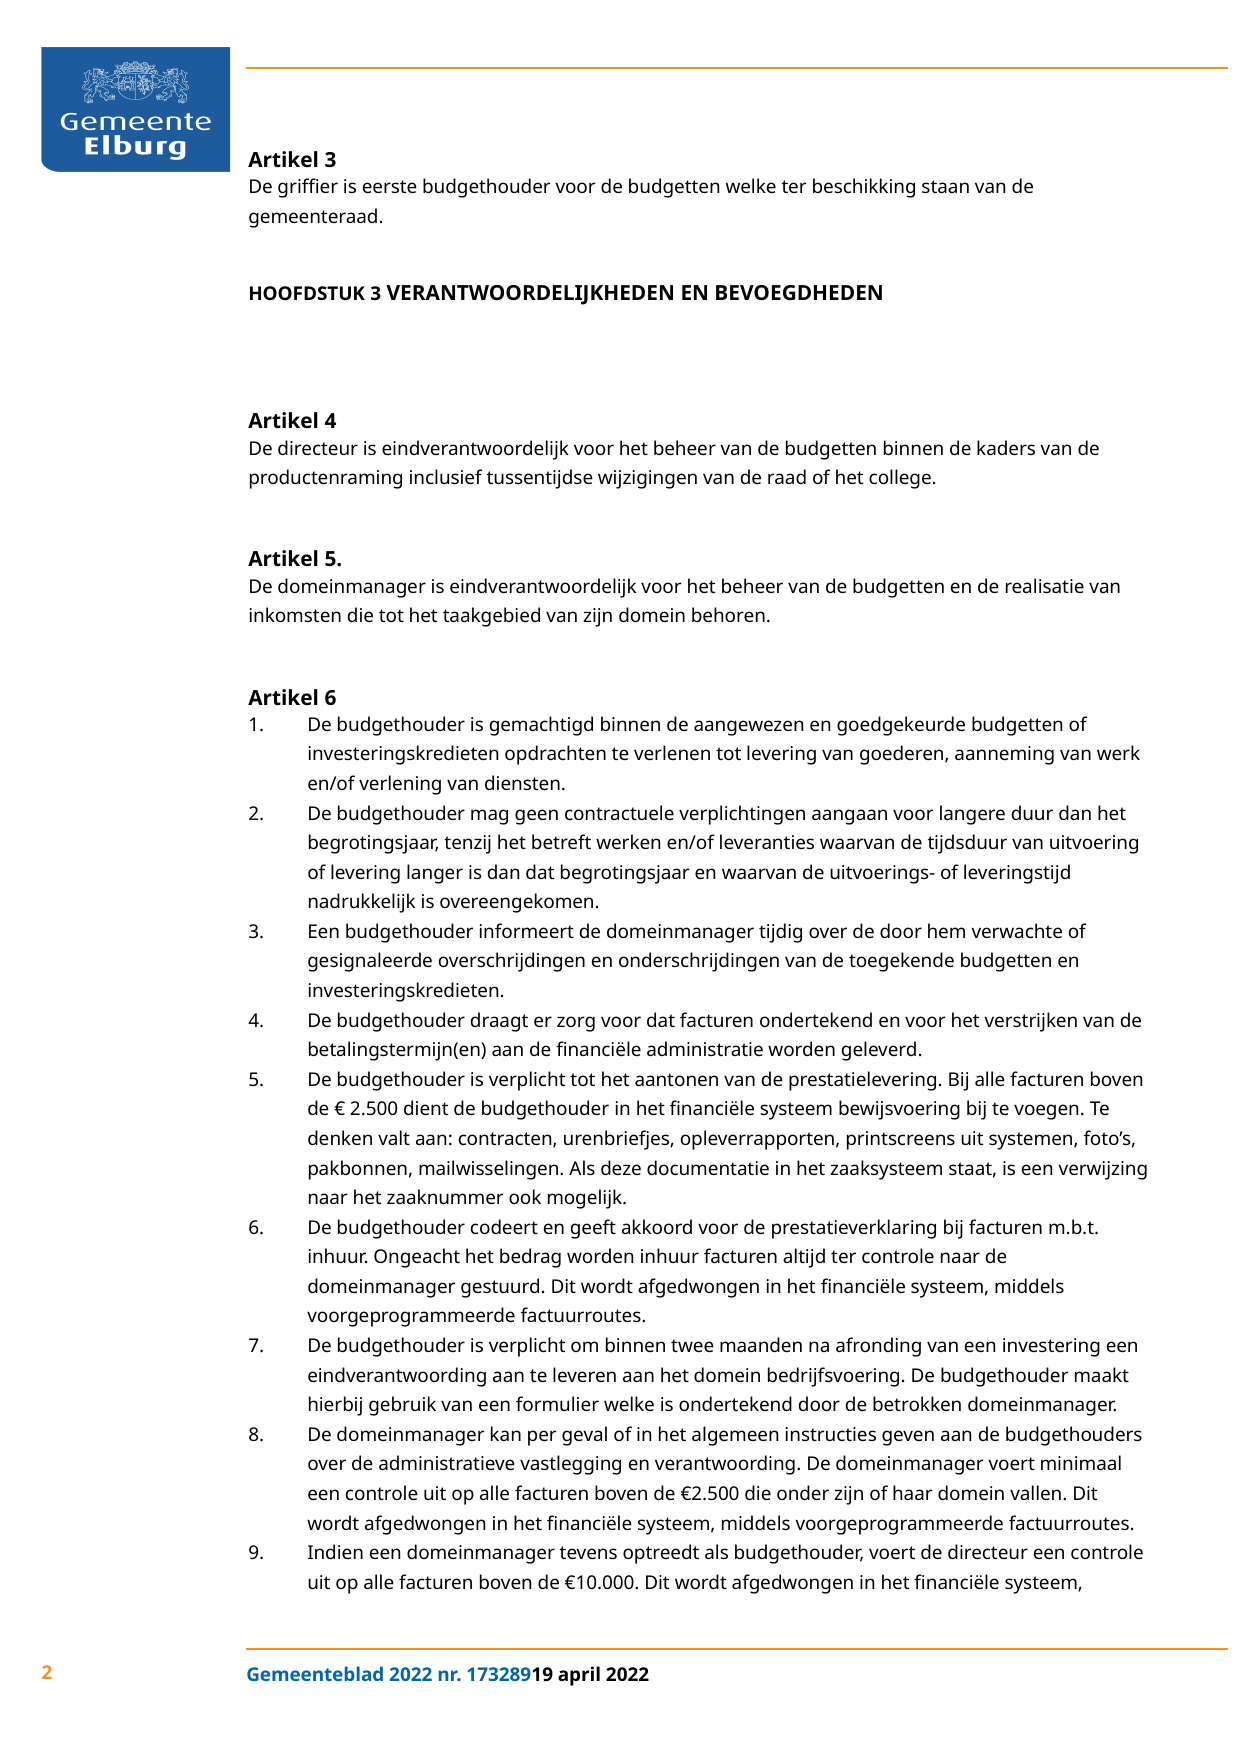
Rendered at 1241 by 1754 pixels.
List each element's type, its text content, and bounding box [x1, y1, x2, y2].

list Indien een domeinmanager tevens optreedt als budgethouder, voert de directeur een controle uit op alle facturen boven de €10.000. Dit wordt afgedwongen in het financiële systeem, [248, 1539, 1152, 1595]
list De domeinmanager kan per geval of in het algemeen instructies geven aan de budgethouders over de administratieve vastlegging en verantwoording. De domeinmanager voert minimaal een controle uit op alle facturen boven de €2.500 die onder zijn of haar domein vallen. Dit wordt afgedwongen in het financiële systeem, middels voorgeprogrammeerde factuurroutes. [248, 1421, 1152, 1536]
picture [41, 47, 231, 172]
text Artikel 3 [248, 145, 1152, 174]
list De budgethouder is verplicht tot het aantonen van de prestatielevering. Bij alle facturen boven de € 2.500 dient de budgethouder in het financiële systeem bewijsvoering bij te voegen. Te denken valt aan: contracten, urenbriefjes, opleverrapporten, printscreens uit systemen, foto’s, pakbonnen, mailwisselingen. Als deze documentatie in het zaaksysteem staat, is een verwijzing naar het zaaknummer ook mogelijk. [248, 1066, 1152, 1210]
list De budgethouder mag geen contractuele verplichtingen aangaan voor langere duur dan het begrotingsjaar, tenzij het betreft werken en/of leveranties waarvan de tijdsduur van uitvoering of levering langer is dan dat begrotingsjaar en waarvan de uitvoerings- of leveringstijd nadrukkelijk is overeengekomen. [248, 800, 1152, 914]
list Een budgethouder informeert de domeinmanager tijdig over de door hem verwachte of gesignaleerde overschrijdingen en onderschrijdingen van de toegekende budgetten en investeringskredieten. [248, 918, 1152, 1003]
text De directeur is eindverantwoordelijk voor het beheer van de budgetten binnen de kaders van de productenraming inclusief tussentijdse wijzigingen van de raad of het college. [248, 435, 1152, 490]
list De budgethouder is gemachtigd binnen de aangewezen en goedgekeurde budgetten of investeringskredieten opdrachten te verlenen tot levering van goederen, aanneming van werk en/of verlening van diensten. [248, 711, 1152, 796]
text De griffier is eerste budgethouder voor de budgetten welke ter beschikking staan van de gemeenteraad. [248, 174, 1152, 229]
text De domeinmanager is eindverantwoordelijk voor het beheer van de budgetten en de realisatie van inkomsten die tot het taakgebied van zijn domein behoren. [248, 573, 1152, 628]
text HOOFDSTUK 3 VERANTWOORDELIJKHEDEN EN BEVOEGDHEDEN [248, 278, 1152, 307]
list De budgethouder is verplicht om binnen twee maanden na afronding van een investering een eindverantwoording aan te leveren aan het domein bedrijfsvoering. De budgethouder maakt hierbij gebruik van een formulier welke is ondertekend door de betrokken domeinmanager. [248, 1332, 1152, 1417]
text Artikel 5. [248, 544, 1152, 573]
text Artikel 4 [248, 407, 1152, 435]
list De budgethouder codeert en geeft akkoord voor de prestatieverklaring bij facturen m.b.t. inhuur. Ongeacht het bedrag worden inhuur facturen altijd ter controle naar de domeinmanager gestuurd. Dit wordt afgedwongen in het financiële systeem, middels voorgeprogrammeerde factuurroutes. [248, 1214, 1152, 1328]
text Artikel 6 [248, 683, 1152, 711]
list De budgethouder draagt er zorg voor dat facturen ondertekend en voor het verstrijken van de betalingstermijn(en) aan de financiële administratie worden geleverd. [248, 1007, 1152, 1062]
